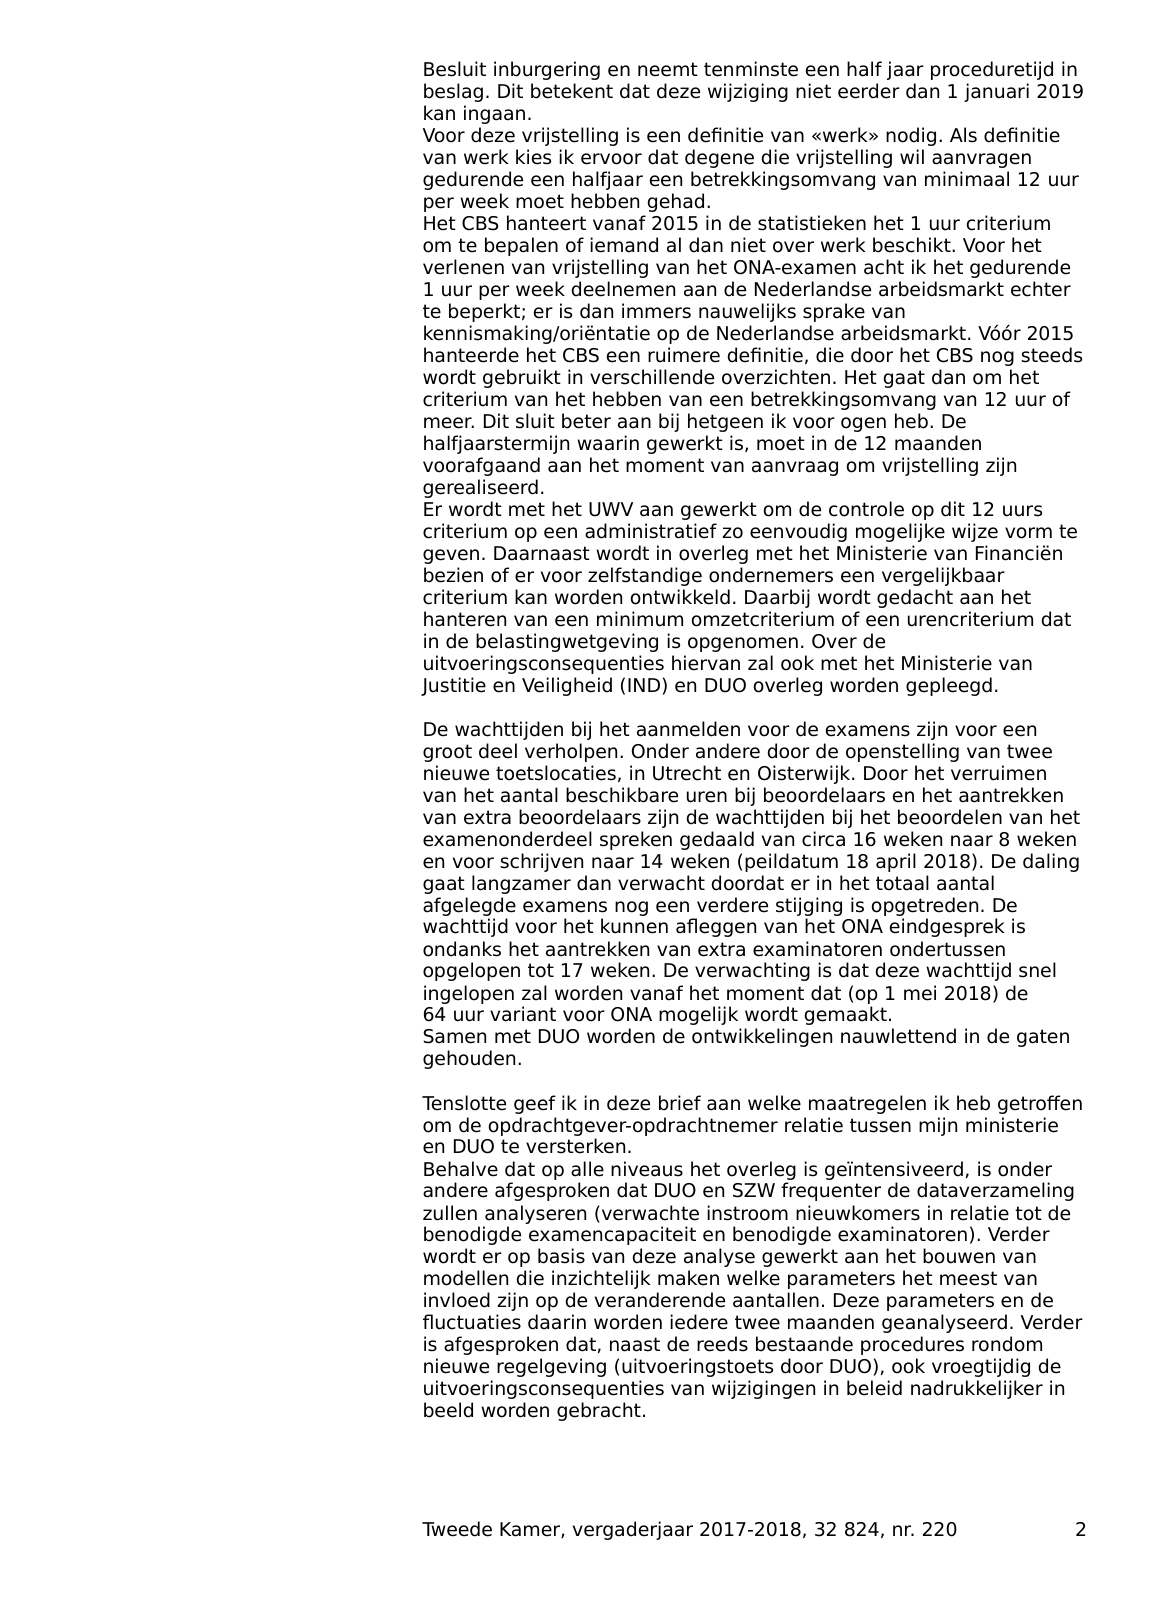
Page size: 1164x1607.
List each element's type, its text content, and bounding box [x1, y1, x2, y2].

text Er wordt met het UWV aan gewerkt om de controle op dit 12 uurs criterium op een administratief zo eenvoudig mogelijke wijze vorm te geven. Daarnaast wordt in overleg met het Ministerie van Financiën bezien of er voor zelfstandige ondernemers een vergelijkbaar criterium kan worden ontwikkeld. Daarbij wordt gedacht aan het hanteren van een minimum omzetcriterium of een urencriterium dat in de belastingwetgeving is opgenomen. Over de uitvoeringsconsequenties hiervan zal ook met het Ministerie van Justitie en Veiligheid (IND) en DUO overleg worden gepleegd. [422, 499, 1087, 696]
text Tenslotte geef ik in deze brief aan welke maatregelen ik heb getroffen om de opdrachtgever-opdrachtnemer relatie tussen mijn ministerie en DUO te versterken. [422, 1092, 1087, 1158]
text Voor deze vrijstelling is een definitie van «werk» nodig. Als definitie van werk kies ik ervoor dat degene die vrijstelling wil aanvragen gedurende een halfjaar een betrekkingsomvang van minimaal 12 uur per week moet hebben gehad. [422, 125, 1087, 213]
text Behalve dat op alle niveaus het overleg is geïntensiveerd, is onder andere afgesproken dat DUO en SZW frequenter de dataverzameling zullen analyseren (verwachte instroom nieuwkomers in relatie tot de benodigde examencapaciteit en benodigde examinatoren). Verder wordt er op basis van deze analyse gewerkt aan het bouwen van modellen die inzichtelijk maken welke parameters het meest van invloed zijn op de veranderende aantallen. Deze parameters en de fluctuaties daarin worden iedere twee maanden geanalyseerd. Verder is afgesproken dat, naast de reeds bestaande procedures rondom nieuwe regelgeving (uitvoeringstoets door DUO), ook vroegtijdig de uitvoeringsconsequenties van wijzigingen in beleid nadrukkelijker in beeld worden gebracht. [422, 1158, 1087, 1422]
text De wachttijden bij het aanmelden voor de examens zijn voor een groot deel verholpen. Onder andere door de openstelling van twee nieuwe toetslocaties, in Utrecht en Oisterwijk. Door het verruimen van het aantal beschikbare uren bij beoordelaars en het aantrekken van extra beoordelaars zijn de wachttijden bij het beoordelen van het examenonderdeel spreken gedaald van circa 16 weken naar 8 weken en voor schrijven naar 14 weken (peildatum 18 april 2018). De daling gaat langzamer dan verwacht doordat er in het totaal aantal afgelegde examens nog een verdere stijging is opgetreden. De wachttijd voor het kunnen afleggen van het ONA eindgesprek is ondanks het aantrekken van extra examinatoren ondertussen opgelopen tot 17 weken. De verwachting is dat deze wachttijd snel ingelopen zal worden vanaf het moment dat (op 1 mei 2018) de 64 uur variant voor ONA mogelijk wordt gemaakt. [422, 719, 1087, 1026]
text Samen met DUO worden de ontwikkelingen nauwlettend in de gaten gehouden. [422, 1026, 1087, 1070]
text Besluit inburgering en neemt tenminste een half jaar proceduretijd in beslag. Dit betekent dat deze wijziging niet eerder dan 1 januari 2019 kan ingaan. [422, 59, 1087, 125]
text Het CBS hanteert vanaf 2015 in de statistieken het 1 uur criterium om te bepalen of iemand al dan niet over werk beschikt. Voor het verlenen van vrijstelling van het ONA-examen acht ik het gedurende 1 uur per week deelnemen aan de Nederlandse arbeidsmarkt echter te beperkt; er is dan immers nauwelijks sprake van kennismaking/oriëntatie op de Nederlandse arbeidsmarkt. Vóór 2015 hanteerde het CBS een ruimere definitie, die door het CBS nog steeds wordt gebruikt in verschillende overzichten. Het gaat dan om het criterium van het hebben van een betrekkingsomvang van 12 uur of meer. Dit sluit beter aan bij hetgeen ik voor ogen heb. De halfjaarstermijn waarin gewerkt is, moet in de 12 maanden voorafgaand aan het moment van aanvraag om vrijstelling zijn gerealiseerd. [422, 213, 1087, 499]
